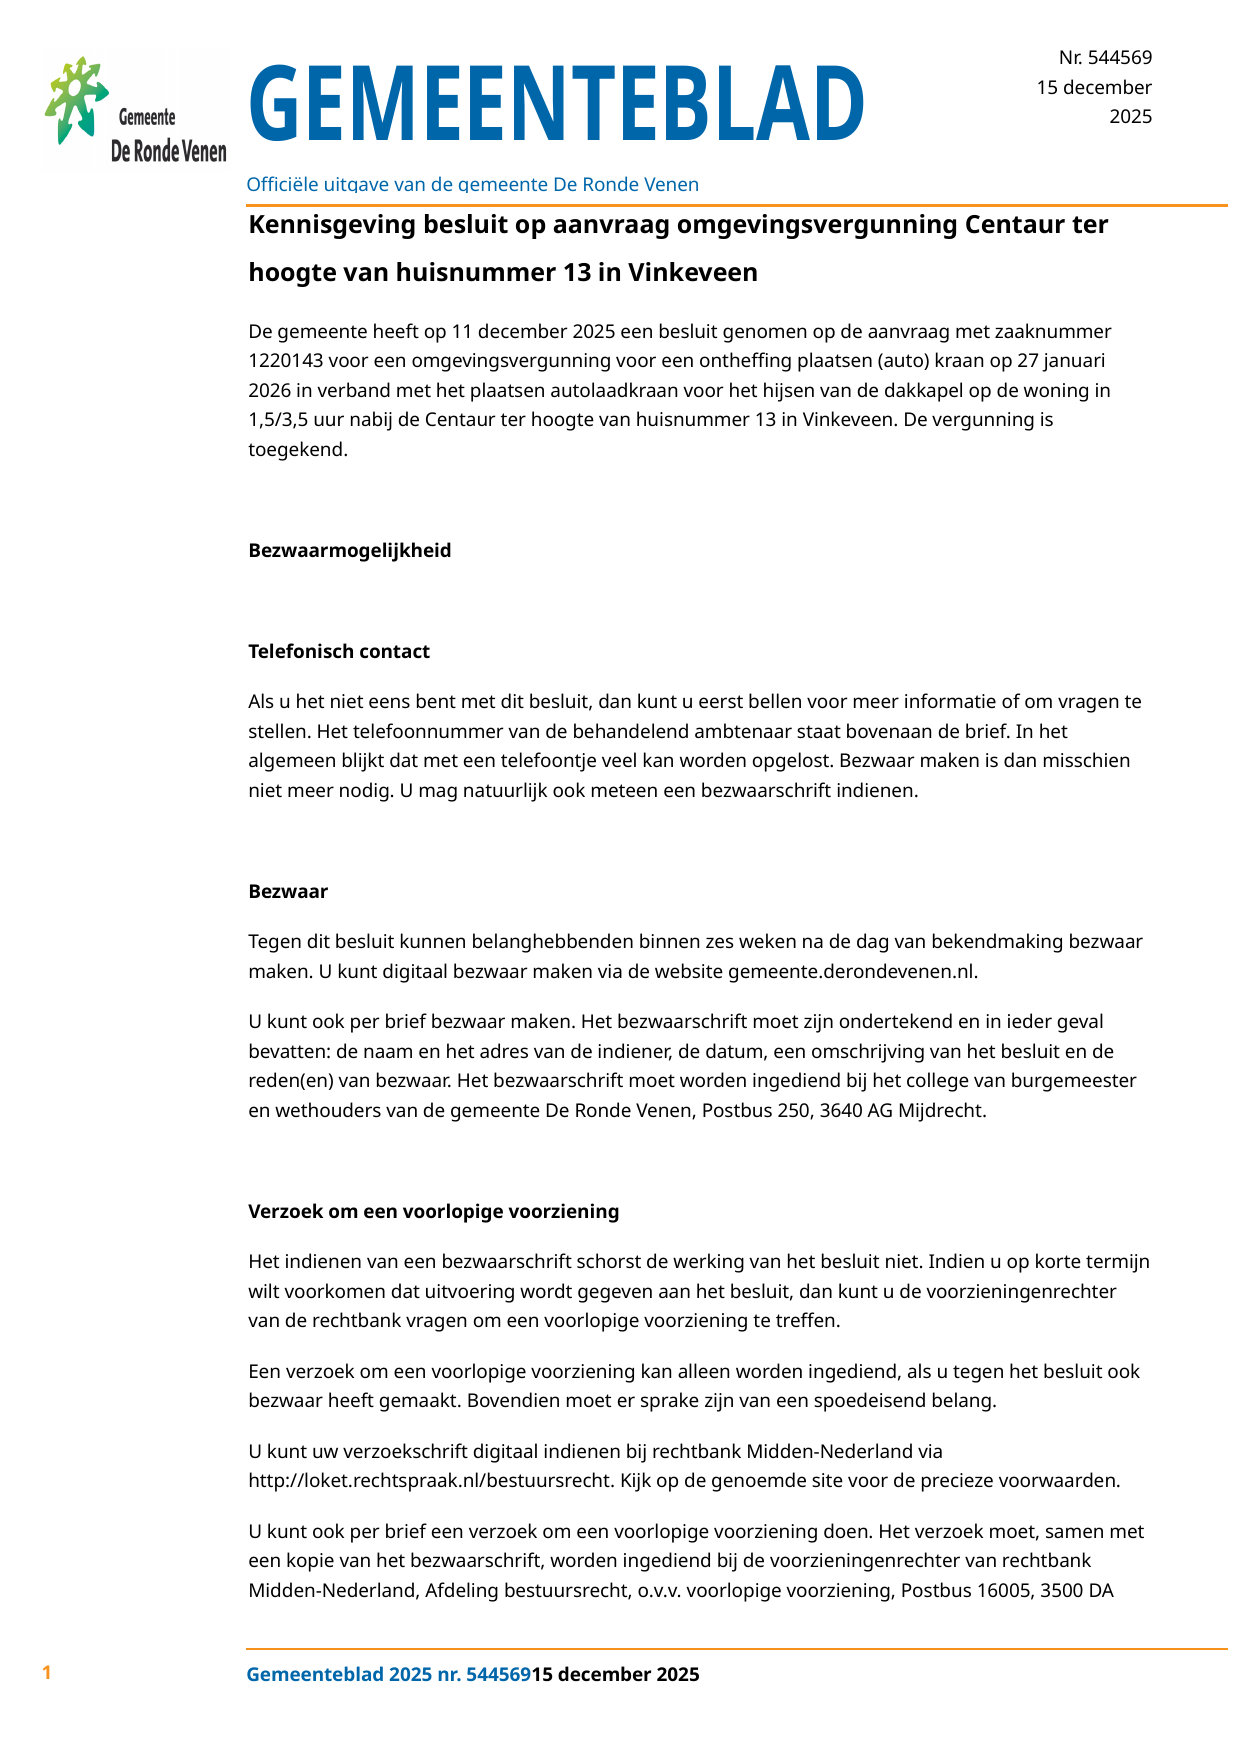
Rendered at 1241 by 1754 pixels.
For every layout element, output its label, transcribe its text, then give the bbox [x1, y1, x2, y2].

text U kunt ook per brief bezwaar maken. Het bezwaarschrift moet zijn ondertekend en in ieder geval bevatten: de naam en het adres van de indiener, de datum, een omschrijving van het besluit en de reden(en) van bezwaar. Het bezwaarschrift moet worden ingediend bij het college van burgemeester en wethouders van de gemeente De Ronde Venen, Postbus 250, 3640 AG Mijdrecht. [248, 1008, 1152, 1123]
text Kennisgeving besluit op aanvraag omgevingsvergunning Centaur ter hoogte van huisnummer 13 in Vinkeveen [248, 207, 1152, 288]
text Het indienen van een bezwaarschrift schorst de werking van het besluit niet. Indien u op korte termijn wilt voorkomen dat uitvoering wordt gegeven aan het besluit, dan kunt u de voorzieningenrechter van de rechtbank vragen om een voorlopige voorziening te treffen. [248, 1248, 1152, 1333]
text Als u het niet eens bent met dit besluit, dan kunt u eerst bellen voor meer informatie of om vragen te stellen. Het telefoonnummer van de behandelend ambtenaar staat bovenaan de brief. In het algemeen blijkt dat met een telefoontje veel kan worden opgelost. Bezwaar maken is dan misschien niet meer nodig. U mag natuurlijk ook meteen een bezwaarschrift indienen. [248, 688, 1152, 803]
text Telefonisch contact [248, 638, 1152, 664]
text Tegen dit besluit kunnen belanghebbenden binnen zes weken na de dag van bekendmaking bezwaar maken. U kunt digitaal bezwaar maken via de website gemeente.derondevenen.nl. [248, 928, 1152, 984]
text U kunt uw verzoekschrift digitaal indienen bij rechtbank Midden-Nederland via http://loket.rechtspraak.nl/bestuursrecht. Kijk op de genoemde site voor de precieze voorwaarden. [248, 1438, 1152, 1493]
text Verzoek om een voorlopige voorziening [248, 1198, 1152, 1224]
text Een verzoek om een voorlopige voorziening kan alleen worden ingediend, als u tegen het besluit ook bezwaar heeft gemaakt. Bovendien moet er sprake zijn van een spoedeisend belang. [248, 1358, 1152, 1413]
text De gemeente heeft op 11 december 2025 een besluit genomen op de aanvraag met zaaknummer 1220143 voor een omgevingsvergunning voor een ontheffing plaatsen (auto) kraan op 27 januari 2026 in verband met het plaatsen autolaadkraan voor het hijsen van de dakkapel op de woning in 1,5/3,5 uur nabij de Centaur ter hoogte van huisnummer 13 in Vinkeveen. De vergunning is toegekend. [248, 318, 1152, 462]
text Bezwaar [248, 878, 1152, 904]
text Bezwaarmogelijkheid [248, 537, 1152, 563]
text U kunt ook per brief een verzoek om een voorlopige voorziening doen. Het verzoek moet, samen met een kopie van het bezwaarschrift, worden ingediend bij de voorzieningenrechter van rechtbank Midden-Nederland, Afdeling bestuursrecht, o.v.v. voorlopige voorziening, Postbus 16005, 3500 DA [248, 1518, 1152, 1603]
picture [41, 47, 231, 172]
